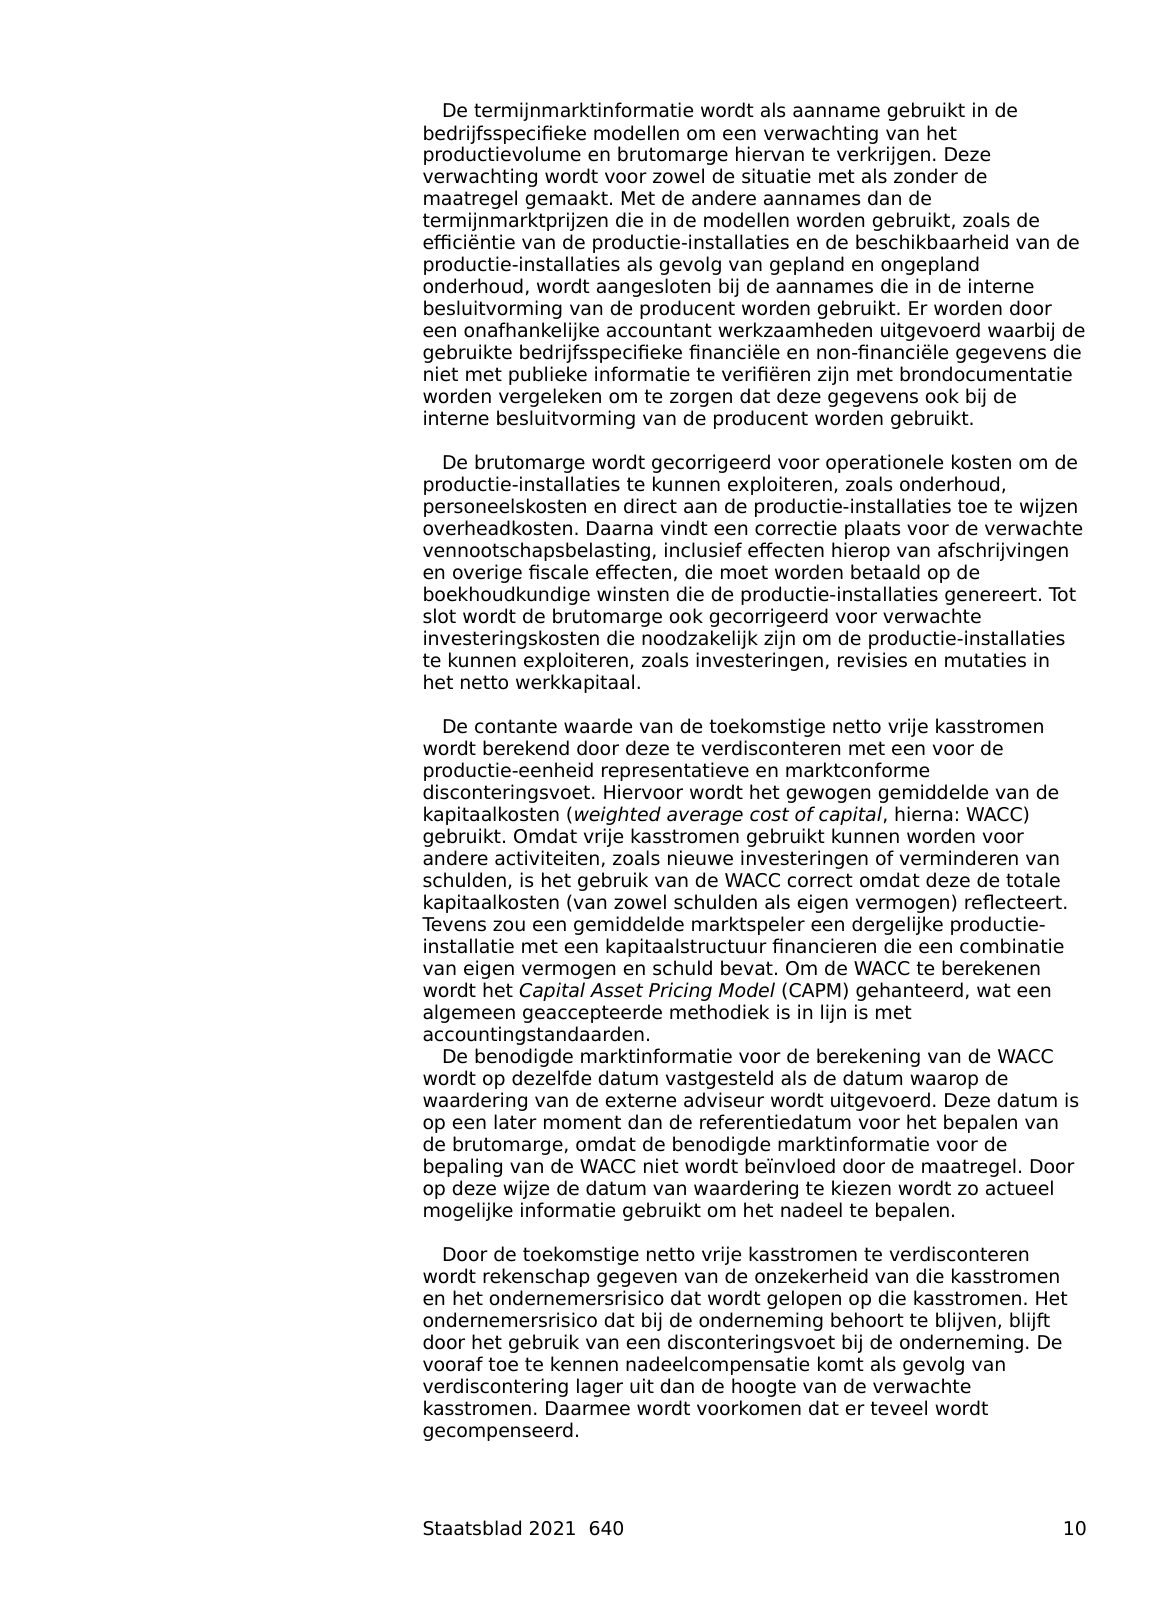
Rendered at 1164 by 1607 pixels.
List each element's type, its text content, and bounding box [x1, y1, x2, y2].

text De benodigde marktinformatie voor de berekening van de WACC wordt op dezelfde datum vastgesteld als de datum waarop de waardering van de externe adviseur wordt uitgevoerd. Deze datum is op een later moment dan de referentiedatum voor het bepalen van de brutomarge, omdat de benodigde marktinformatie voor de bepaling van de WACC niet wordt beïnvloed door de maatregel. Door op deze wijze de datum van waardering te kiezen wordt zo actueel mogelijke informatie gebruikt om het nadeel te bepalen. [422, 1046, 1087, 1222]
text De brutomarge wordt gecorrigeerd voor operationele kosten om de productie-installaties te kunnen exploiteren, zoals onderhoud, personeelskosten en direct aan de productie-installaties toe te wijzen overheadkosten. Daarna vindt een correctie plaats voor de verwachte vennootschapsbelasting, inclusief effecten hierop van afschrijvingen en overige fiscale effecten, die moet worden betaald op de boekhoudkundige winsten die de productie-installaties genereert. Tot slot wordt de brutomarge ook gecorrigeerd voor verwachte investeringskosten die noodzakelijk zijn om de productie-installaties te kunnen exploiteren, zoals investeringen, revisies en mutaties in het netto werkkapitaal. [422, 452, 1087, 694]
text De termijnmarktinformatie wordt als aanname gebruikt in de bedrijfsspecifieke modellen om een verwachting van het productievolume en brutomarge hiervan te verkrijgen. Deze verwachting wordt voor zowel de situatie met als zonder de maatregel gemaakt. Met de andere aannames dan de termijnmarktprijzen die in de modellen worden gebruikt, zoals de efficiëntie van de productie-installaties en de beschikbaarheid van de productie-installaties als gevolg van gepland en ongepland onderhoud, wordt aangesloten bij de aannames die in de interne besluitvorming van de producent worden gebruikt. Er worden door een onafhankelijke accountant werkzaamheden uitgevoerd waarbij de gebruikte bedrijfsspecifieke financiële en non-financiële gegevens die niet met publieke informatie te verifiëren zijn met brondocumentatie worden vergeleken om te zorgen dat deze gegevens ook bij de interne besluitvorming van de producent worden gebruikt. [422, 100, 1087, 430]
text Door de toekomstige netto vrije kasstromen te verdisconteren wordt rekenschap gegeven van de onzekerheid van die kasstromen en het ondernemersrisico dat wordt gelopen op die kasstromen. Het ondernemersrisico dat bij de onderneming behoort te blijven, blijft door het gebruik van een disconteringsvoet bij de onderneming. De vooraf toe te kennen nadeelcompensatie komt als gevolg van verdiscontering lager uit dan de hoogte van de verwachte kasstromen. Daarmee wordt voorkomen dat er teveel wordt gecompenseerd. [422, 1244, 1087, 1442]
text De contante waarde van de toekomstige netto vrije kasstromen wordt berekend door deze te verdisconteren met een voor de productie-eenheid representatieve en marktconforme disconteringsvoet. Hiervoor wordt het gewogen gemiddelde van de kapitaalkosten (weighted average cost of capital, hierna: WACC) gebruikt. Omdat vrije kasstromen gebruikt kunnen worden voor andere activiteiten, zoals nieuwe investeringen of verminderen van schulden, is het gebruik van de WACC correct omdat deze de totale kapitaalkosten (van zowel schulden als eigen vermogen) reflecteert. Tevens zou een gemiddelde marktspeler een dergelijke productie-installatie met een kapitaalstructuur financieren die een combinatie van eigen vermogen en schuld bevat. Om de WACC te berekenen wordt het Capital Asset Pricing Model (CAPM) gehanteerd, wat een algemeen geaccepteerde methodiek is in lijn is met accountingstandaarden. [422, 716, 1087, 1046]
